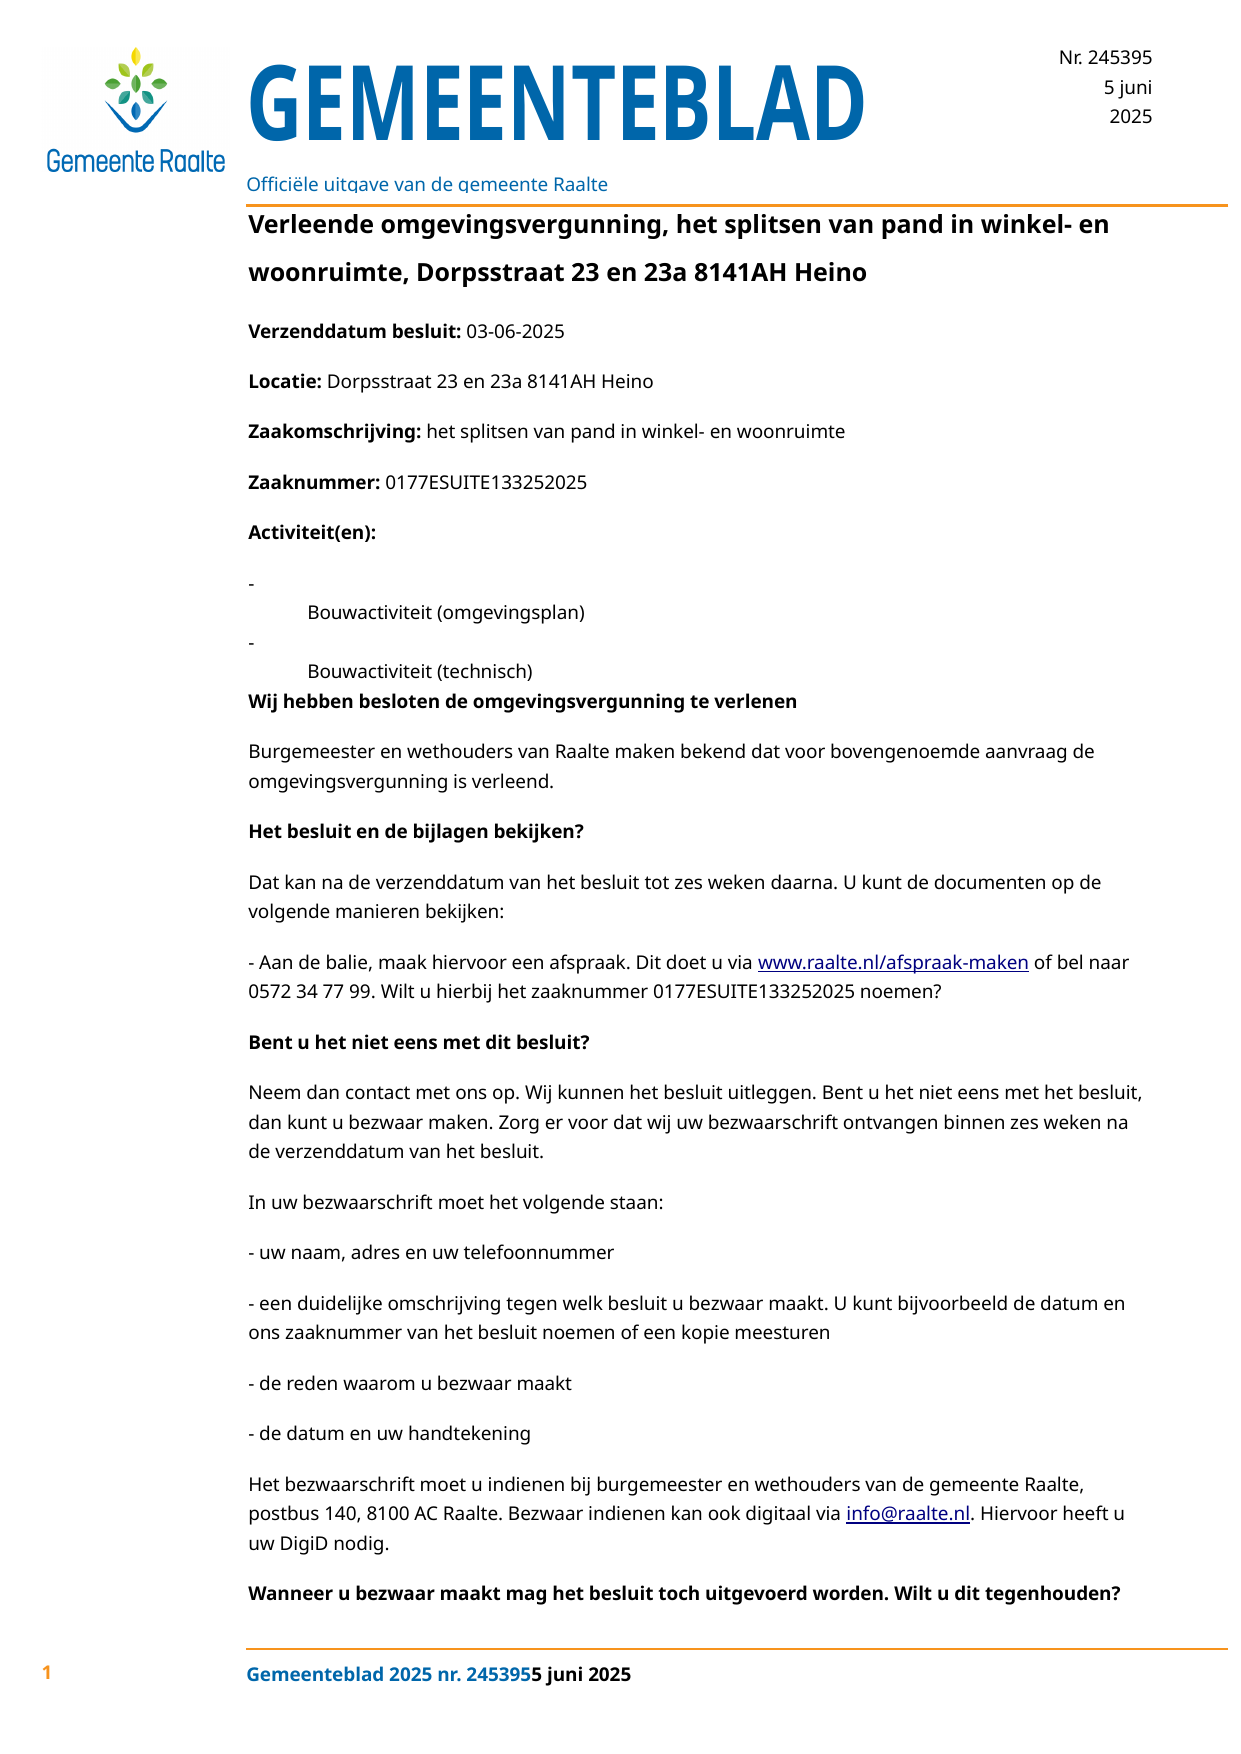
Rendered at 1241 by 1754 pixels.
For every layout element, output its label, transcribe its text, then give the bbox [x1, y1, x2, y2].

text - Aan de balie, maak hiervoor een afspraak. Dit doet u via www.raalte.nl/afspraak-maken of bel naar 0572 34 77 99. Wilt u hierbij het zaaknummer 0177ESUITE133252025 noemen? [248, 949, 1152, 1004]
text Wanneer u bezwaar maakt mag het besluit toch uitgevoerd worden. Wilt u dit tegenhouden? [248, 1580, 1152, 1606]
text - een duidelijke omschrijving tegen welk besluit u bezwaar maakt. U kunt bijvoorbeeld de datum en ons zaaknummer van het besluit noemen of een kopie meesturen [248, 1290, 1152, 1345]
text - de reden waarom u bezwaar maakt [248, 1370, 1152, 1396]
text Locatie: Dorpsstraat 23 en 23a 8141AH Heino [248, 368, 1152, 394]
list Bouwactiviteit (omgevingsplan) [248, 599, 1152, 625]
text Zaakomschrijving: het splitsen van pand in winkel- en woonruimte [248, 419, 1152, 444]
text Zaaknummer: 0177ESUITE133252025 [248, 469, 1152, 495]
text Verzenddatum besluit: 03-06-2025 [248, 318, 1152, 344]
text - de datum en uw handtekening [248, 1420, 1152, 1446]
text Het bezwaarschrift moet u indienen bij burgemeester en wethouders van de gemeente Raalte, postbus 140, 8100 AC Raalte. Bezwaar indienen kan ook digitaal via info@raalte.nl. Hiervoor heeft u uw DigiD nodig. [248, 1471, 1152, 1556]
text Het besluit en de bijlagen bekijken? [248, 819, 1152, 844]
text Dat kan na de verzenddatum van het besluit tot zes weken daarna. U kunt de documenten op de volgende manieren bekijken: [248, 869, 1152, 924]
text Bent u het niet eens met dit besluit? [248, 1029, 1152, 1055]
text Verleende omgevingsvergunning, het splitsen van pand in winkel- en woonruimte, Dorpsstraat 23 en 23a 8141AH Heino [248, 207, 1152, 288]
text Burgemeester en wethouders van Raalte maken bekend dat voor bovengenoemde aanvraag de omgevingsvergunning is verleend. [248, 739, 1152, 794]
text Neem dan contact met ons op. Wij kunnen het besluit uitleggen. Bent u het niet eens met het besluit, dan kunt u bezwaar maken. Zorg er voor dat wij uw bezwaarschrift ontvangen binnen zes weken na de verzenddatum van het besluit. [248, 1079, 1152, 1164]
text Activiteit(en): [248, 519, 1152, 545]
text In uw bezwaarschrift moet het volgende staan: [248, 1189, 1152, 1215]
picture [41, 47, 231, 172]
text Wij hebben besloten de omgevingsvergunning te verlenen [248, 688, 1152, 714]
text - uw naam, adres en uw telefoonnummer [248, 1239, 1152, 1265]
list Bouwactiviteit (technisch) [248, 659, 1152, 684]
